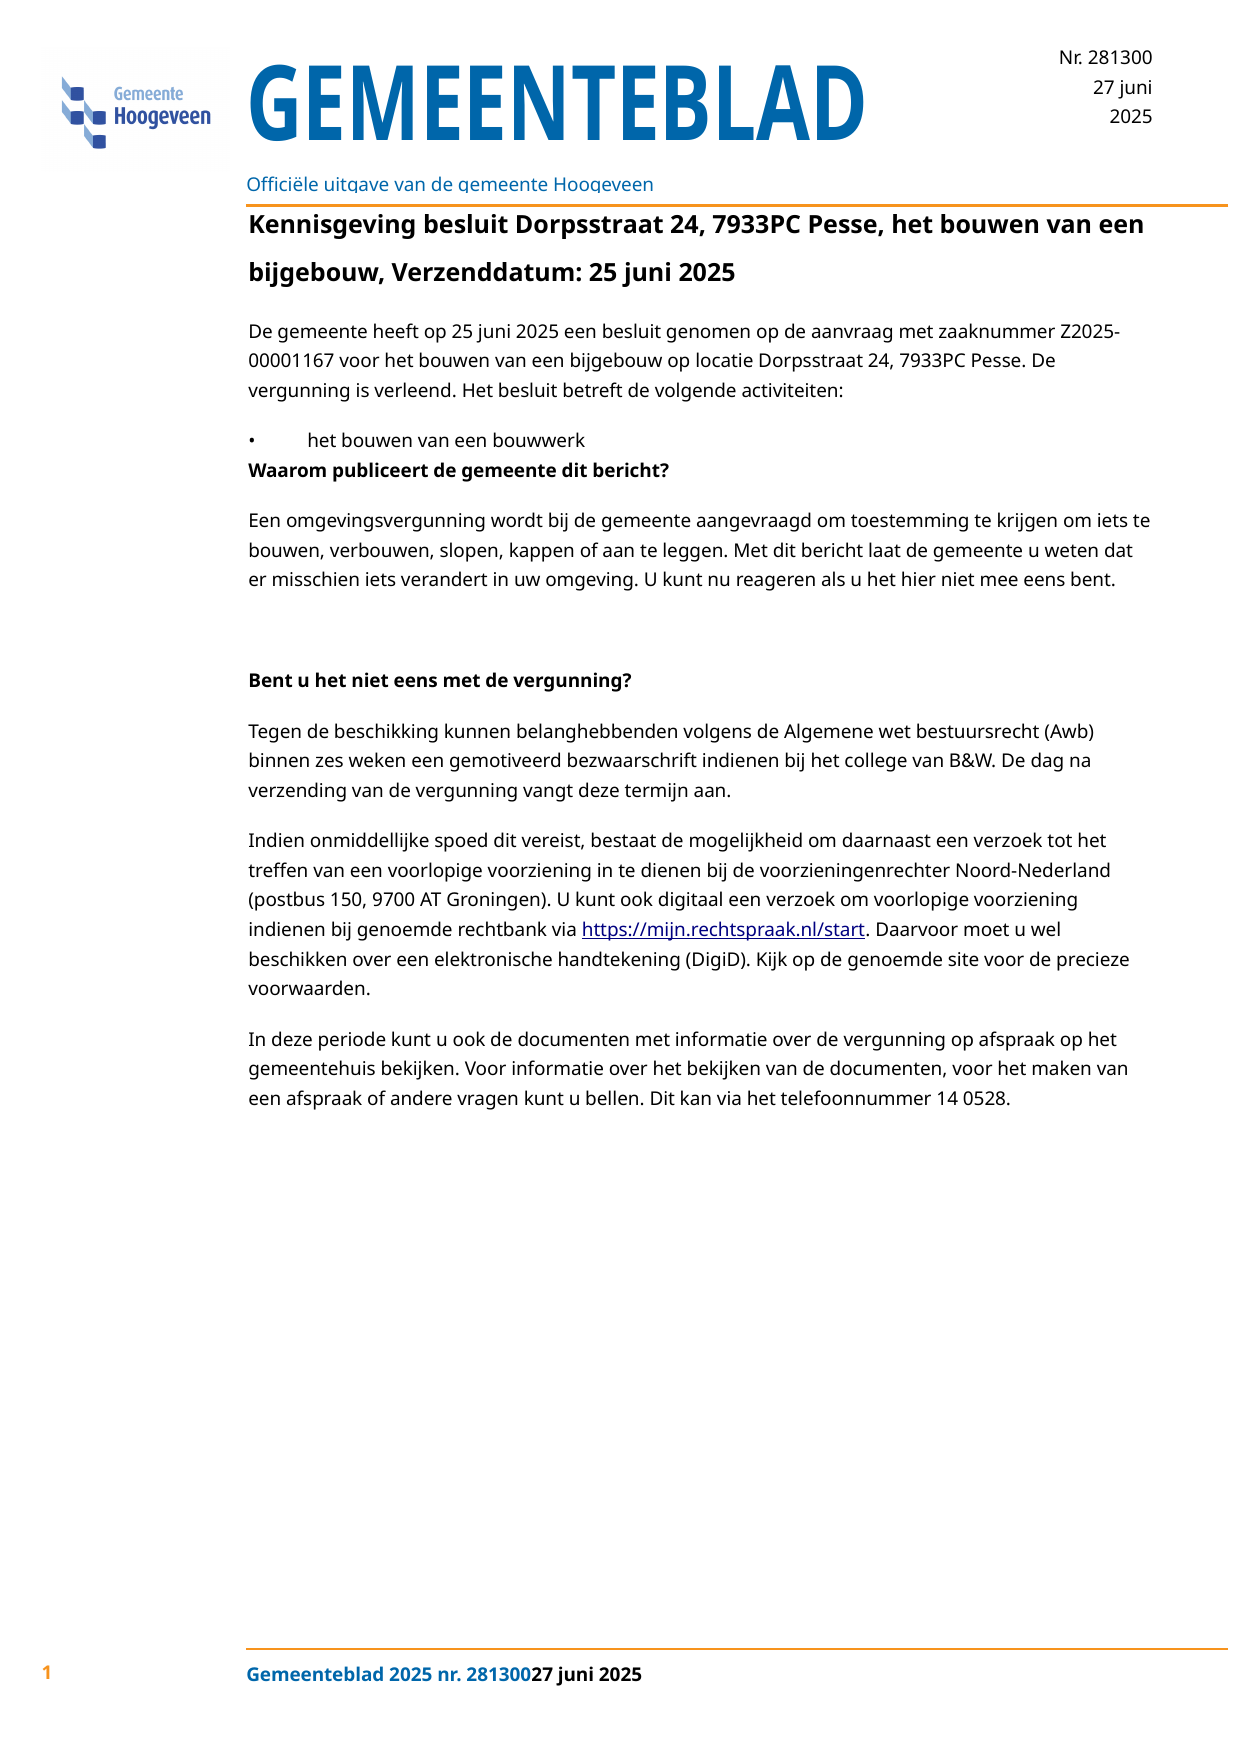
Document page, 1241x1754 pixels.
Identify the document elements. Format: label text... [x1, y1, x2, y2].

text Tegen de beschikking kunnen belanghebbenden volgens de Algemene wet bestuursrecht (Awb) binnen zes weken een gemotiveerd bezwaarschrift indienen bij het college van B&W. De dag na verzending van de vergunning vangt deze termijn aan. [248, 718, 1152, 803]
text Een omgevingsvergunning wordt bij de gemeente aangevraagd om toestemming te krijgen om iets te bouwen, verbouwen, slopen, kappen of aan te leggen. Met dit bericht laat de gemeente u weten dat er misschien iets verandert in uw omgeving. U kunt nu reageren als u het hier niet mee eens bent. [248, 507, 1152, 592]
text Indien onmiddellijke spoed dit vereist, bestaat de mogelijkheid om daarnaast een verzoek tot het treffen van een voorlopige voorziening in te dienen bij de voorzieningenrechter Noord-Nederland (postbus 150, 9700 AT Groningen). U kunt ook digitaal een verzoek om voorlopige voorziening indienen bij genoemde rechtbank via https://mijn.rechtspraak.nl/start. Daarvoor moet u wel beschikken over een elektronische handtekening (DigiD). Kijk op de genoemde site voor de precieze voorwaarden. [248, 827, 1152, 1001]
text Waarom publiceert de gemeente dit bericht? [248, 457, 1152, 483]
list het bouwen van een bouwwerk [248, 427, 1152, 453]
text In deze periode kunt u ook de documenten met informatie over de vergunning op afspraak op het gemeentehuis bekijken. Voor informatie over het bekijken van de documenten, voor het maken van een afspraak of andere vragen kunt u bellen. Dit kan via het telefoonnummer 14 0528. [248, 1026, 1152, 1111]
text De gemeente heeft op 25 juni 2025 een besluit genomen op de aanvraag met zaaknummer Z2025-00001167 voor het bouwen van een bijgebouw op locatie Dorpsstraat 24, 7933PC Pesse. De vergunning is verleend. Het besluit betreft de volgende activiteiten: [248, 318, 1152, 403]
text Bent u het niet eens met de vergunning? [248, 667, 1152, 693]
text Kennisgeving besluit Dorpsstraat 24, 7933PC Pesse, het bouwen van een bijgebouw, Verzenddatum: 25 juni 2025 [248, 207, 1152, 288]
picture [41, 47, 231, 172]
